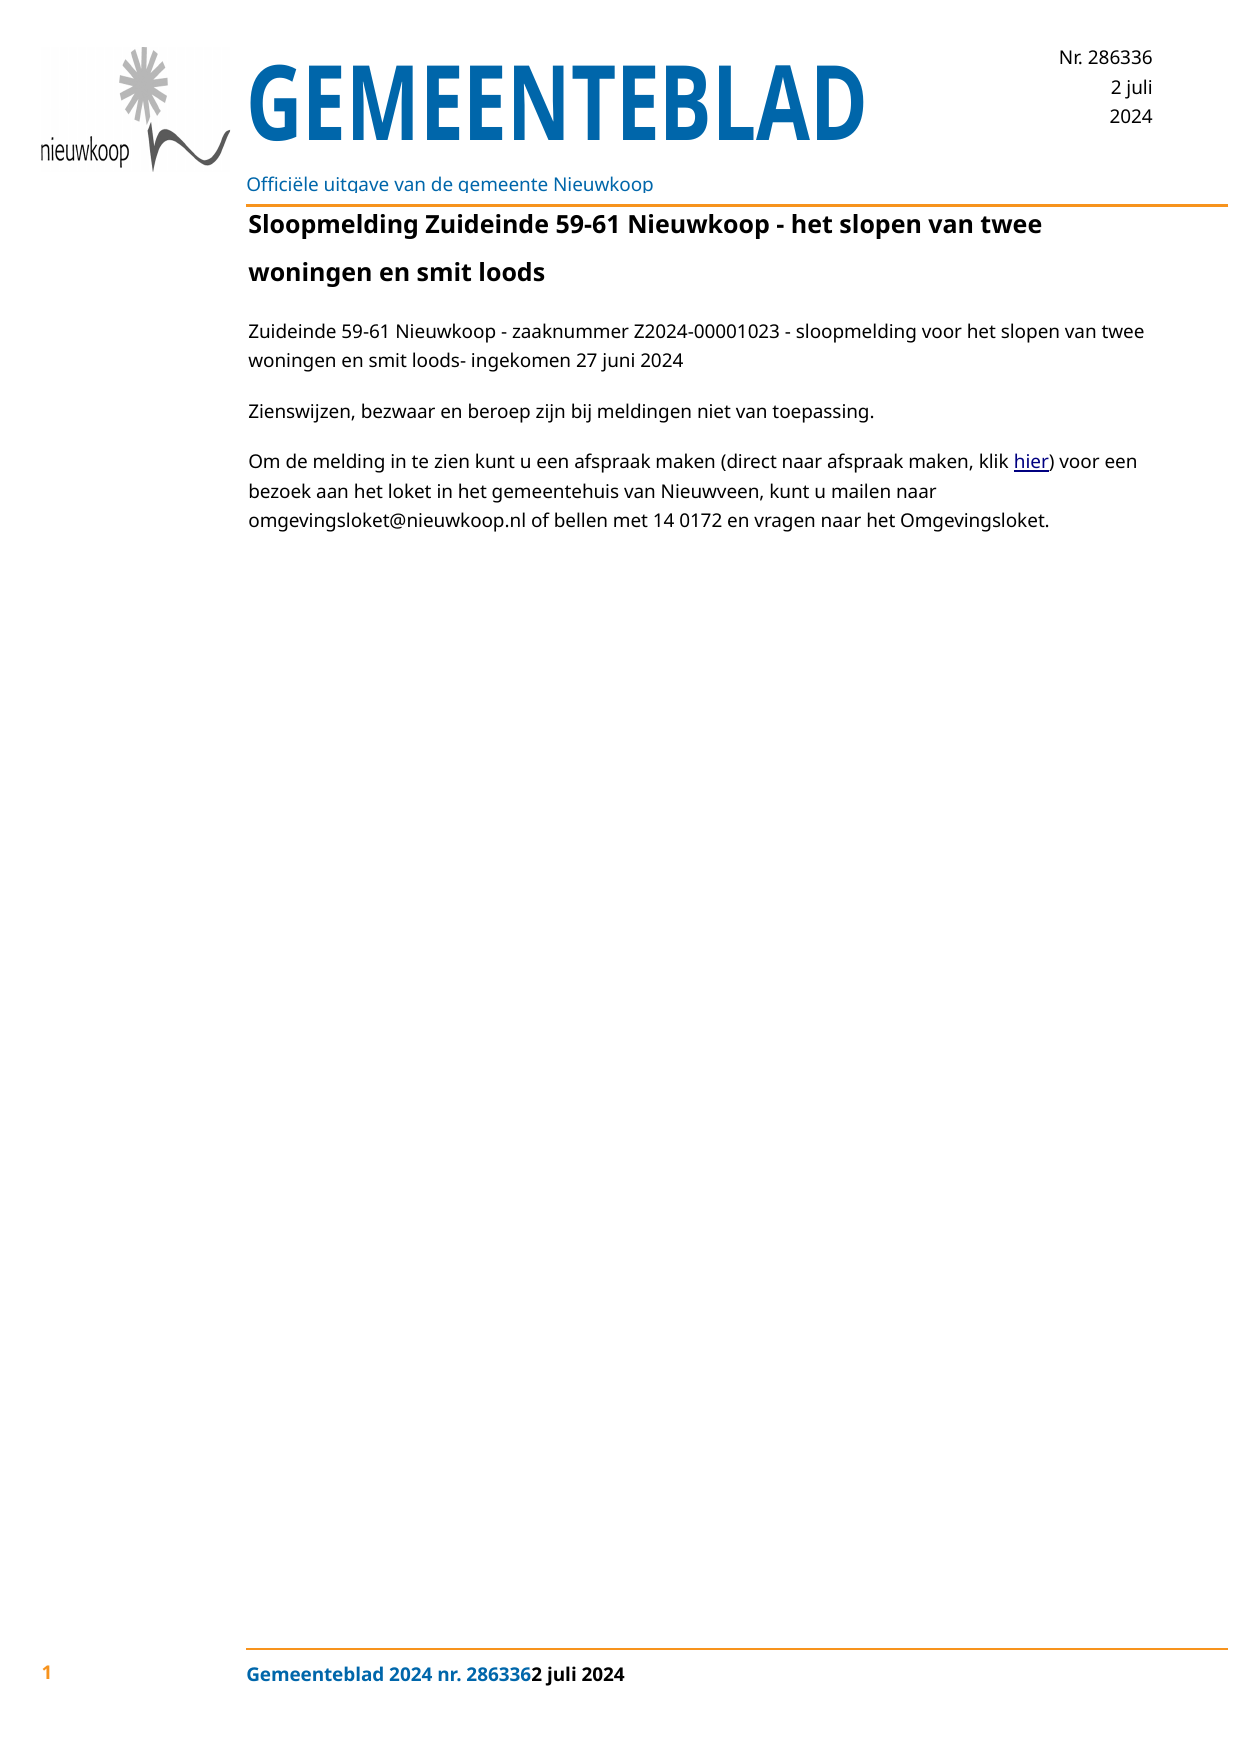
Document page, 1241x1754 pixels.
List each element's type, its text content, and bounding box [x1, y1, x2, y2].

text Zuideinde 59-61 Nieuwkoop - zaaknummer Z2024-00001023 - sloopmelding voor het slopen van twee woningen en smit loods- ingekomen 27 juni 2024 [248, 318, 1152, 373]
text Sloopmelding Zuideinde 59-61 Nieuwkoop - het slopen van twee woningen en smit loods [248, 207, 1152, 288]
text Zienswijzen, bezwaar en beroep zijn bij meldingen niet van toepassing. [248, 398, 1152, 424]
text Om de melding in te zien kunt u een afspraak maken (direct naar afspraak maken, klik hier) voor een bezoek aan het loket in het gemeentehuis van Nieuwveen, kunt u mailen naar omgevingsloket@nieuwkoop.nl of bellen met 14 0172 en vragen naar het Omgevingsloket. [248, 448, 1152, 533]
picture [41, 47, 231, 172]
